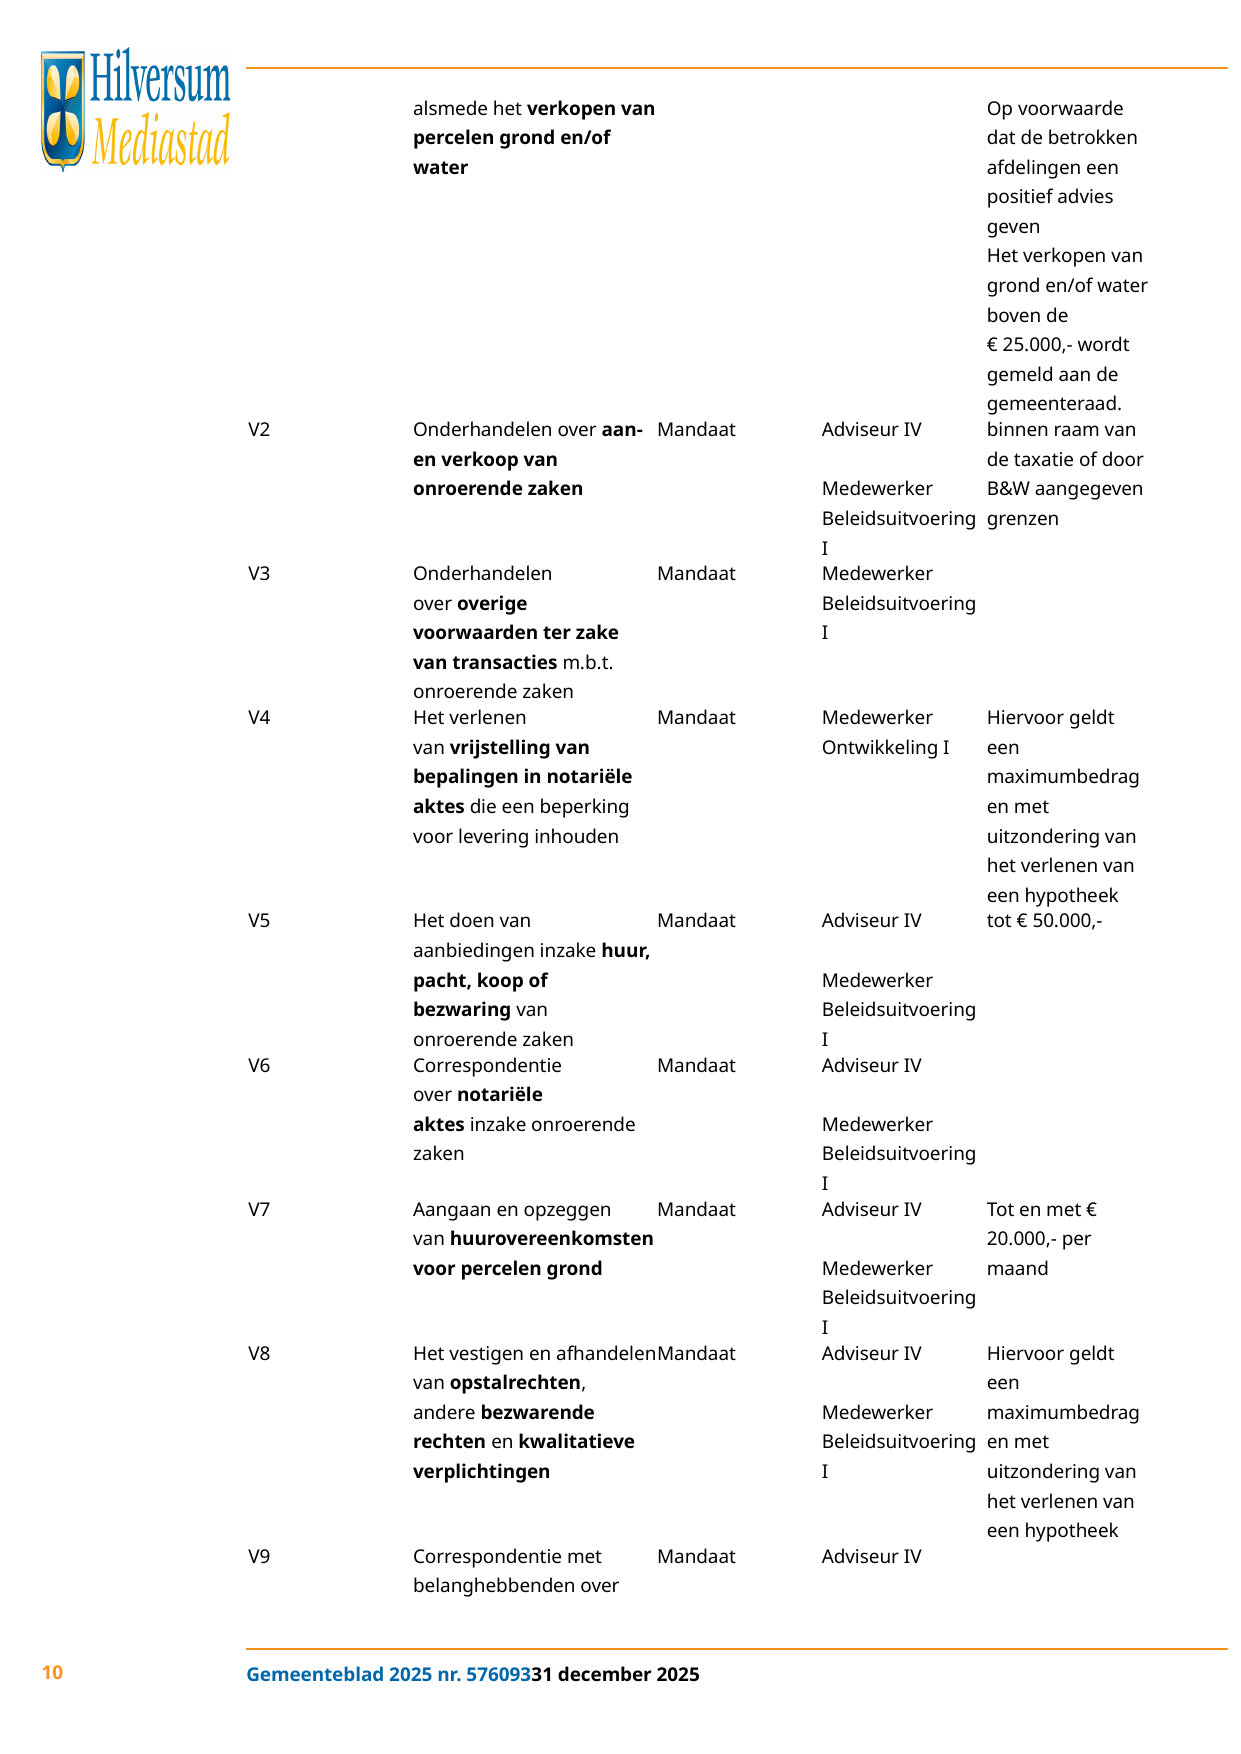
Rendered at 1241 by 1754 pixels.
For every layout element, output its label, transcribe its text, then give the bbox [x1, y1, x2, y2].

table_cell Mandaat [657, 705, 822, 908]
table_cell [657, 95, 822, 416]
table_cell Correspondentie met belanghebbenden over [413, 1543, 657, 1598]
table_cell V9 [248, 1543, 413, 1598]
table_cell Mandaat [657, 1340, 822, 1543]
table_cell Adviseur IV Medewerker Beleidsuitvoering I [822, 416, 987, 560]
table_cell Mandaat [657, 560, 822, 704]
table_cell [987, 1543, 1152, 1598]
table_cell Het vestigen en afhandelen van opstalrechten, andere bezwarende rechten en kwalitatieve verplichtingen [413, 1340, 657, 1543]
picture [41, 47, 231, 172]
table_cell tot € 50.000,- [987, 908, 1152, 1052]
table_cell Adviseur IV Medewerker Beleidsuitvoering I [822, 1052, 987, 1196]
table_cell V3 [248, 560, 413, 704]
table_cell V5 [248, 908, 413, 1052]
table_cell Aangaan en opzeggen van huurovereenkomsten voor percelen grond [413, 1196, 657, 1340]
table_cell Op voorwaarde dat de betrokken afdelingen een positief advies geven Het verkopen van grond en/of water boven de € 25.000,- wordt gemeld aan de gemeenteraad. [987, 95, 1152, 416]
table_cell Adviseur IV Medewerker Beleidsuitvoering I [822, 908, 987, 1052]
table_cell Mandaat [657, 416, 822, 560]
table_cell Adviseur IV [822, 1543, 987, 1598]
table_cell V7 [248, 1196, 413, 1340]
table_cell Mandaat [657, 1196, 822, 1340]
table_cell Mandaat [657, 1543, 822, 1598]
table_cell alsmede het verkopen van percelen grond en/of water [413, 95, 657, 416]
table_cell Medewerker Ontwikkeling I [822, 705, 987, 908]
table_cell Tot en met € 20.000,- per maand [987, 1196, 1152, 1340]
table_cell [987, 1052, 1152, 1196]
table_cell V2 [248, 416, 413, 560]
table_cell Adviseur IV Medewerker Beleidsuitvoering I [822, 1340, 987, 1543]
table_cell binnen raam van de taxatie of door B&W aangegeven grenzen [987, 416, 1152, 560]
table_cell Mandaat [657, 908, 822, 1052]
table_cell [987, 560, 1152, 704]
table_cell Mandaat [657, 1052, 822, 1196]
table_cell Adviseur IV Medewerker Beleidsuitvoering I [822, 1196, 987, 1340]
table_cell V8 [248, 1340, 413, 1543]
table_cell Hiervoor geldt een maximumbedrag en met uitzondering van het verlenen van een hypotheek [987, 705, 1152, 908]
table_cell Correspondentie over notariële aktes inzake onroerende zaken [413, 1052, 657, 1196]
table_cell Hiervoor geldt een maximumbedrag en met uitzondering van het verlenen van een hypotheek [987, 1340, 1152, 1543]
table_cell Het doen van aanbiedingen inzake huur, pacht, koop of bezwaring van onroerende zaken [413, 908, 657, 1052]
table_cell Het verlenen van vrijstelling van bepalingen in notariële aktes die een beperking voor levering inhouden [413, 705, 657, 908]
table_cell [248, 95, 413, 416]
table_cell V6 [248, 1052, 413, 1196]
table_cell Onderhandelen over overige voorwaarden ter zake van transacties m.b.t. onroerende zaken [413, 560, 657, 704]
table_cell Medewerker Beleidsuitvoering I [822, 560, 987, 704]
table_cell V4 [248, 705, 413, 908]
table_cell Onderhandelen over aan- en verkoop van onroerende zaken [413, 416, 657, 560]
table_cell [822, 95, 987, 416]
